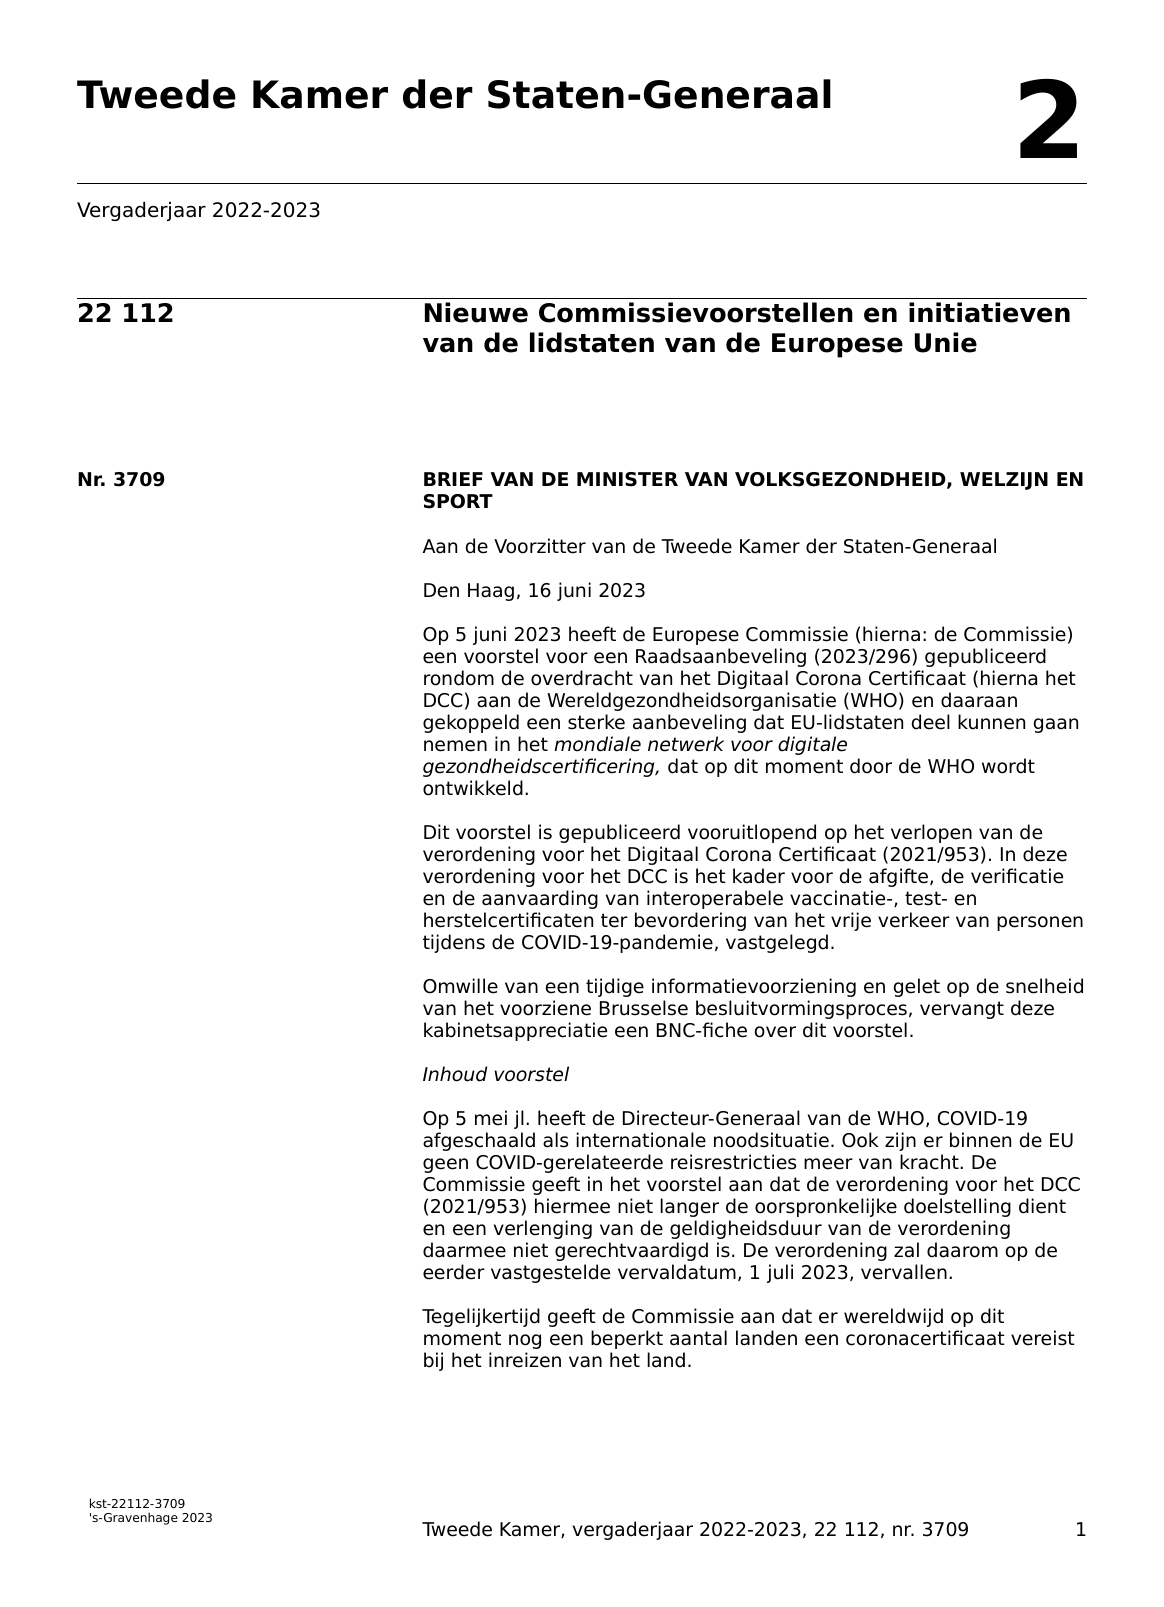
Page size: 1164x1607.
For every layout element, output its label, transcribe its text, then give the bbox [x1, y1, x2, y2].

table_cell Vergaderjaar 2022-2023 [77, 184, 1087, 298]
text kst-22112-3709 [88, 1497, 323, 1511]
table_header 2 [886, 59, 1087, 183]
text 's-Gravenhage 2023 [88, 1511, 323, 1525]
subtitle Nr. 3709 BRIEF VAN DE MINISTER VAN VOLKSGEZONDHEID, WELZIJN EN SPORT [77, 469, 1087, 513]
text Op 5 mei jl. heeft de Directeur-Generaal van de WHO, COVID-19 afgeschaald als internationale noodsituatie. Ook zijn er binnen de EU geen COVID-gerelateerde reisrestricties meer van kracht. De Commissie geeft in het voorstel aan dat de verordening voor het DCC (2021/953) hiermee niet langer de oorspronkelijke doelstelling dient en een verlenging van de geldigheidsduur van de verordening daarmee niet gerechtvaardigd is. De verordening zal daarom op de eerder vastgestelde vervaldatum, 1 juli 2023, vervallen. [422, 1108, 1087, 1284]
text Omwille van een tijdige informatievoorziening en gelet op de snelheid van het voorziene Brusselse besluitvormingsproces, vervangt deze kabinetsappreciatie een BNC-fiche over dit voorstel. [422, 976, 1087, 1042]
text Dit voorstel is gepubliceerd vooruitlopend op het verlopen van de verordening voor het Digitaal Corona Certificaat (2021/953). In deze verordening voor het DCC is het kader voor de afgifte, de verificatie en de aanvaarding van interoperabele vaccinatie-, test- en herstelcertificaten ter bevordering van het vrije verkeer van personen tijdens de COVID-19-pandemie, vastgelegd. [422, 822, 1087, 954]
text Aan de Voorzitter van de Tweede Kamer der Staten-Generaal [422, 536, 1087, 557]
table_header Tweede Kamer der Staten-Generaal [77, 59, 886, 183]
text Den Haag, 16 juni 2023 [422, 580, 1087, 602]
text Op 5 juni 2023 heeft de Europese Commissie (hierna: de Commissie) een voorstel voor een Raadsaanbeveling (2023/296) gepubliceerd rondom de overdracht van het Digitaal Corona Certificaat (hierna het DCC) aan de Wereldgezondheidsorganisatie (WHO) en daaraan gekoppeld een sterke aanbeveling dat EU-lidstaten deel kunnen gaan nemen in het mondiale netwerk voor digitale gezondheidscertificering, dat op dit moment door de WHO wordt ontwikkeld. [422, 624, 1087, 800]
subtitle Inhoud voorstel [422, 1064, 1087, 1086]
text Tegelijkertijd geeft de Commissie aan dat er wereldwijd op dit moment nog een beperkt aantal landen een coronacertificaat vereist bij het inreizen van het land. [422, 1306, 1087, 1372]
subtitle 22 112 Nieuwe Commissievoorstellen en initiatieven van de lidstaten van de Europese Unie [77, 299, 1087, 358]
